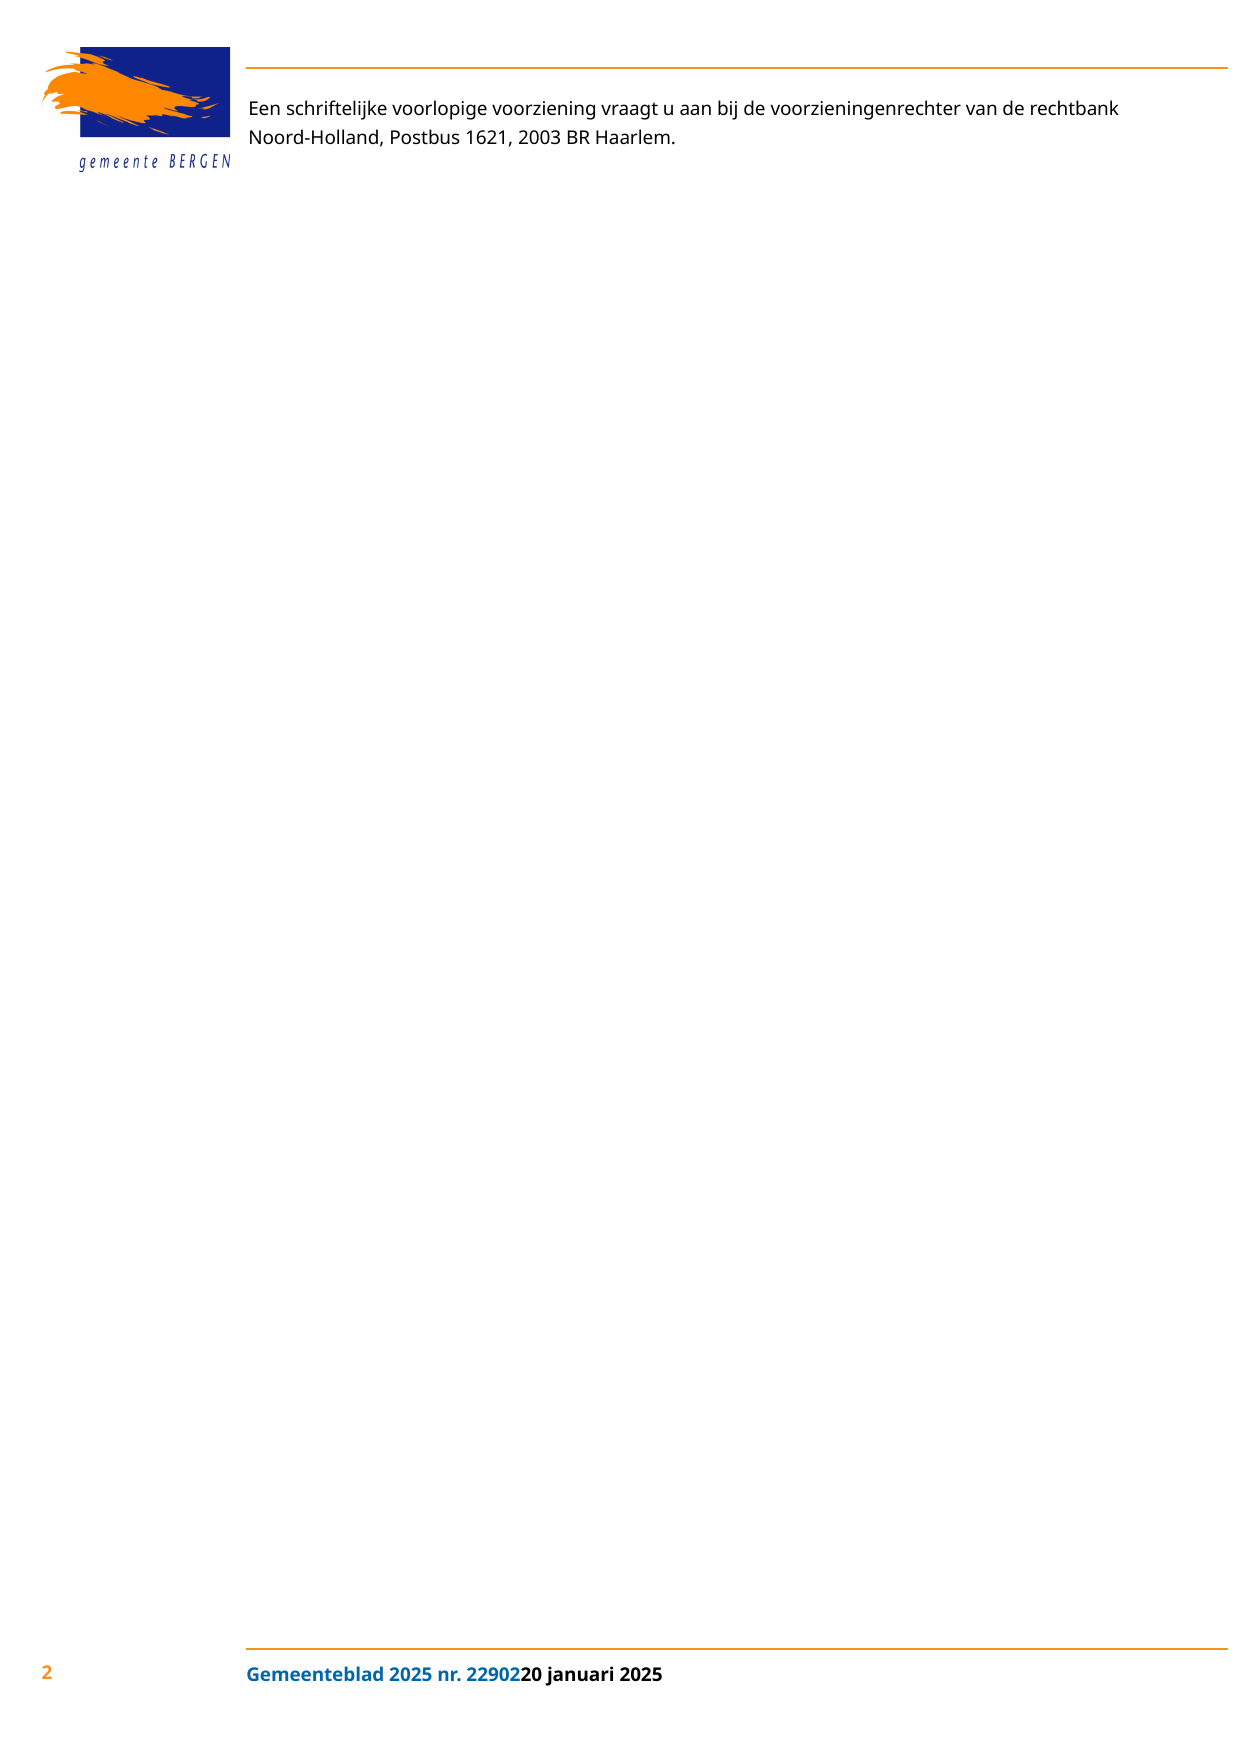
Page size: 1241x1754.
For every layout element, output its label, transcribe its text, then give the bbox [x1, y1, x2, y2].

text Een schriftelijke voorlopige voorziening vraagt u aan bij de voorzieningenrechter van de rechtbank Noord-Holland, Postbus 1621, 2003 BR Haarlem. [248, 95, 1152, 150]
picture [41, 47, 231, 172]
